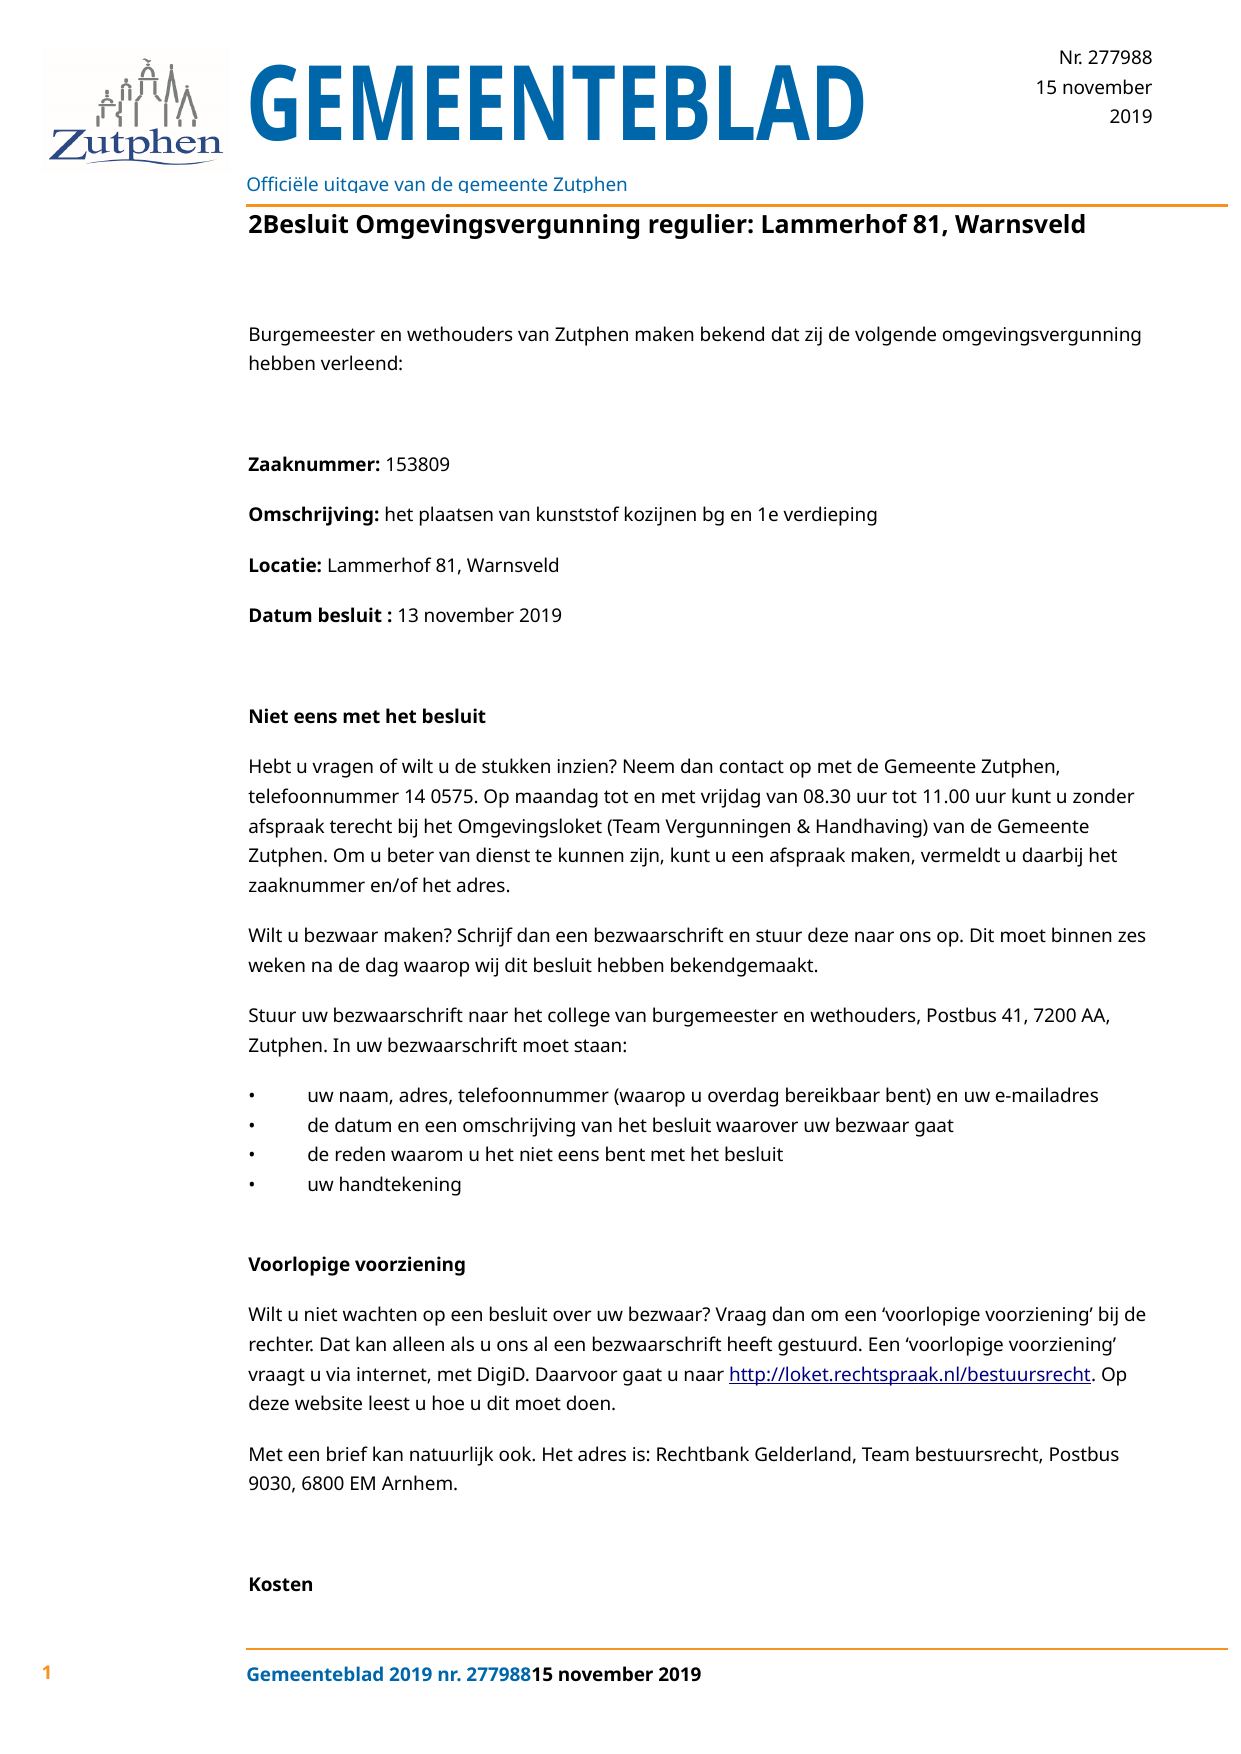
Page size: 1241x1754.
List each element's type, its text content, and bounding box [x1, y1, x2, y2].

text Wilt u bezwaar maken? Schrijf dan een bezwaarschrift en stuur deze naar ons op. Dit moet binnen zes weken na de dag waarop wij dit besluit hebben bekendgemaakt. [248, 922, 1152, 978]
text Stuur uw bezwaarschrift naar het college van burgemeester en wethouders, Postbus 41, 7200 AA, Zutphen. In uw bezwaarschrift moet staan: [248, 1002, 1152, 1058]
text Omschrijving: het plaatsen van kunststof kozijnen bg en 1e verdieping [248, 502, 1152, 527]
text Niet eens met het besluit [248, 703, 1152, 729]
list de datum en een omschrijving van het besluit waarover uw bezwaar gaat [248, 1112, 1152, 1138]
text Wilt u niet wachten op een besluit over uw bezwaar? Vraag dan om een ‘voorlopige voorziening’ bij de rechter. Dat kan alleen als u ons al een bezwaarschrift heeft gestuurd. Een ‘voorlopige voorziening’ vraagt u via internet, met DigiD. Daarvoor gaat u naar http://loket.rechtspraak.nl/bestuursrecht. Op deze website leest u hoe u dit moet doen. [248, 1302, 1152, 1416]
text Datum besluit : 13 november 2019 [248, 602, 1152, 628]
list uw naam, adres, telefoonnummer (waarop u overdag bereikbaar bent) en uw e-mailadres [248, 1082, 1152, 1108]
text Burgemeester en wethouders van Zutphen maken bekend dat zij de volgende omgevingsvergunning hebben verleend: [248, 321, 1152, 376]
list de reden waarom u het niet eens bent met het besluit [248, 1142, 1152, 1167]
picture [41, 47, 231, 172]
text Met een brief kan natuurlijk ook. Het adres is: Rechtbank Gelderland, Team bestuursrecht, Postbus 9030, 6800 EM Arnhem. [248, 1441, 1152, 1496]
text Voorlopige voorziening [248, 1251, 1152, 1277]
text Zaaknummer: 153809 [248, 451, 1152, 477]
text Locatie: Lammerhof 81, Warnsveld [248, 552, 1152, 578]
list uw handtekening [248, 1171, 1152, 1197]
text Kosten [248, 1571, 1152, 1597]
text 2Besluit Omgevingsvergunning regulier: Lammerhof 81, Warnsveld [248, 207, 1152, 241]
text Hebt u vragen of wilt u de stukken inzien? Neem dan contact op met de Gemeente Zutphen, telefoonnummer 14 0575. Op maandag tot en met vrijdag van 08.30 uur tot 11.00 uur kunt u zonder afspraak terecht bij het Omgevingsloket (Team Vergunningen & Handhaving) van de Gemeente Zutphen. Om u beter van dienst te kunnen zijn, kunt u een afspraak maken, vermeldt u daarbij het zaaknummer en/of het adres. [248, 754, 1152, 898]
